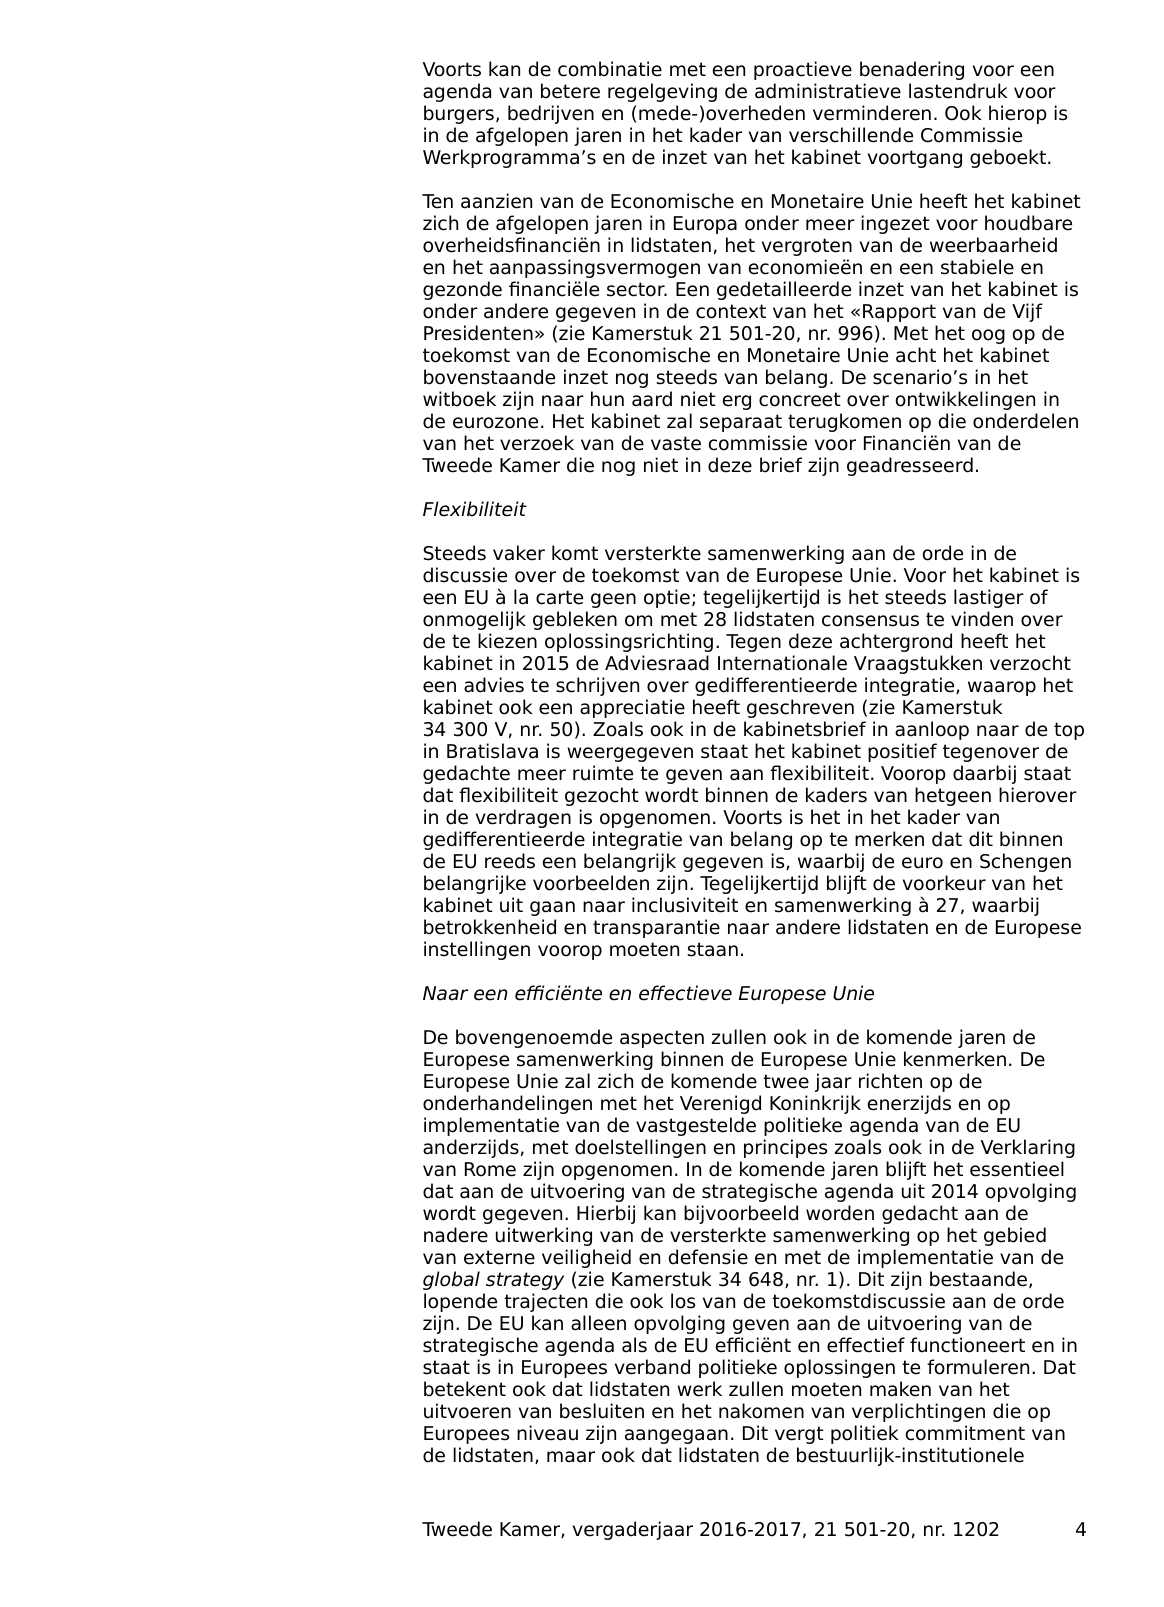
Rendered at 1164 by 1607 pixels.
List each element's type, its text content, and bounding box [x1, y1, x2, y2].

text Steeds vaker komt versterkte samenwerking aan de orde in de discussie over de toekomst van de Europese Unie. Voor het kabinet is een EU à la carte geen optie; tegelijkertijd is het steeds lastiger of onmogelijk gebleken om met 28 lidstaten consensus te vinden over de te kiezen oplossingsrichting. Tegen deze achtergrond heeft het kabinet in 2015 de Adviesraad Internationale Vraagstukken verzocht een advies te schrijven over gedifferentieerde integratie, waarop het kabinet ook een appreciatie heeft geschreven (zie Kamerstuk 34 300 V, nr. 50). Zoals ook in de kabinetsbrief in aanloop naar de top in Bratislava is weergegeven staat het kabinet positief tegenover de gedachte meer ruimte te geven aan flexibiliteit. Voorop daarbij staat dat flexibiliteit gezocht wordt binnen de kaders van hetgeen hierover in de verdragen is opgenomen. Voorts is het in het kader van gedifferentieerde integratie van belang op te merken dat dit binnen de EU reeds een belangrijk gegeven is, waarbij de euro en Schengen belangrijke voorbeelden zijn. Tegelijkertijd blijft de voorkeur van het kabinet uit gaan naar inclusiviteit en samenwerking à 27, waarbij betrokkenheid en transparantie naar andere lidstaten en de Europese instellingen voorop moeten staan. [422, 543, 1087, 961]
text Voorts kan de combinatie met een proactieve benadering voor een agenda van betere regelgeving de administratieve lastendruk voor burgers, bedrijven en (mede-)overheden verminderen. Ook hierop is in de afgelopen jaren in het kader van verschillende Commissie Werkprogramma’s en de inzet van het kabinet voortgang geboekt. [422, 59, 1087, 169]
text Ten aanzien van de Economische en Monetaire Unie heeft het kabinet zich de afgelopen jaren in Europa onder meer ingezet voor houdbare overheidsfinanciën in lidstaten, het vergroten van de weerbaarheid en het aanpassingsvermogen van economieën en een stabiele en gezonde financiële sector. Een gedetailleerde inzet van het kabinet is onder andere gegeven in de context van het «Rapport van de Vijf Presidenten» (zie Kamerstuk 21 501-20, nr. 996). Met het oog op de toekomst van de Economische en Monetaire Unie acht het kabinet bovenstaande inzet nog steeds van belang. De scenario’s in het witboek zijn naar hun aard niet erg concreet over ontwikkelingen in de eurozone. Het kabinet zal separaat terugkomen op die onderdelen van het verzoek van de vaste commissie voor Financiën van de Tweede Kamer die nog niet in deze brief zijn geadresseerd. [422, 191, 1087, 477]
subtitle Flexibiliteit [422, 499, 1087, 521]
text De bovengenoemde aspecten zullen ook in de komende jaren de Europese samenwerking binnen de Europese Unie kenmerken. De Europese Unie zal zich de komende twee jaar richten op de onderhandelingen met het Verenigd Koninkrijk enerzijds en op implementatie van de vastgestelde politieke agenda van de EU anderzijds, met doelstellingen en principes zoals ook in de Verklaring van Rome zijn opgenomen. In de komende jaren blijft het essentieel dat aan de uitvoering van de strategische agenda uit 2014 opvolging wordt gegeven. Hierbij kan bijvoorbeeld worden gedacht aan de nadere uitwerking van de versterkte samenwerking op het gebied van externe veiligheid en defensie en met de implementatie van de global strategy (zie Kamerstuk 34 648, nr. 1). Dit zijn bestaande, lopende trajecten die ook los van de toekomstdiscussie aan de orde zijn. De EU kan alleen opvolging geven aan de uitvoering van de strategische agenda als de EU efficiënt en effectief functioneert en in staat is in Europees verband politieke oplossingen te formuleren. Dat betekent ook dat lidstaten werk zullen moeten maken van het uitvoeren van besluiten en het nakomen van verplichtingen die op Europees niveau zijn aangegaan. Dit vergt politiek commitment van de lidstaten, maar ook dat lidstaten de bestuurlijk-institutionele [422, 1027, 1087, 1467]
subtitle Naar een efficiënte en effectieve Europese Unie [422, 983, 1087, 1005]
